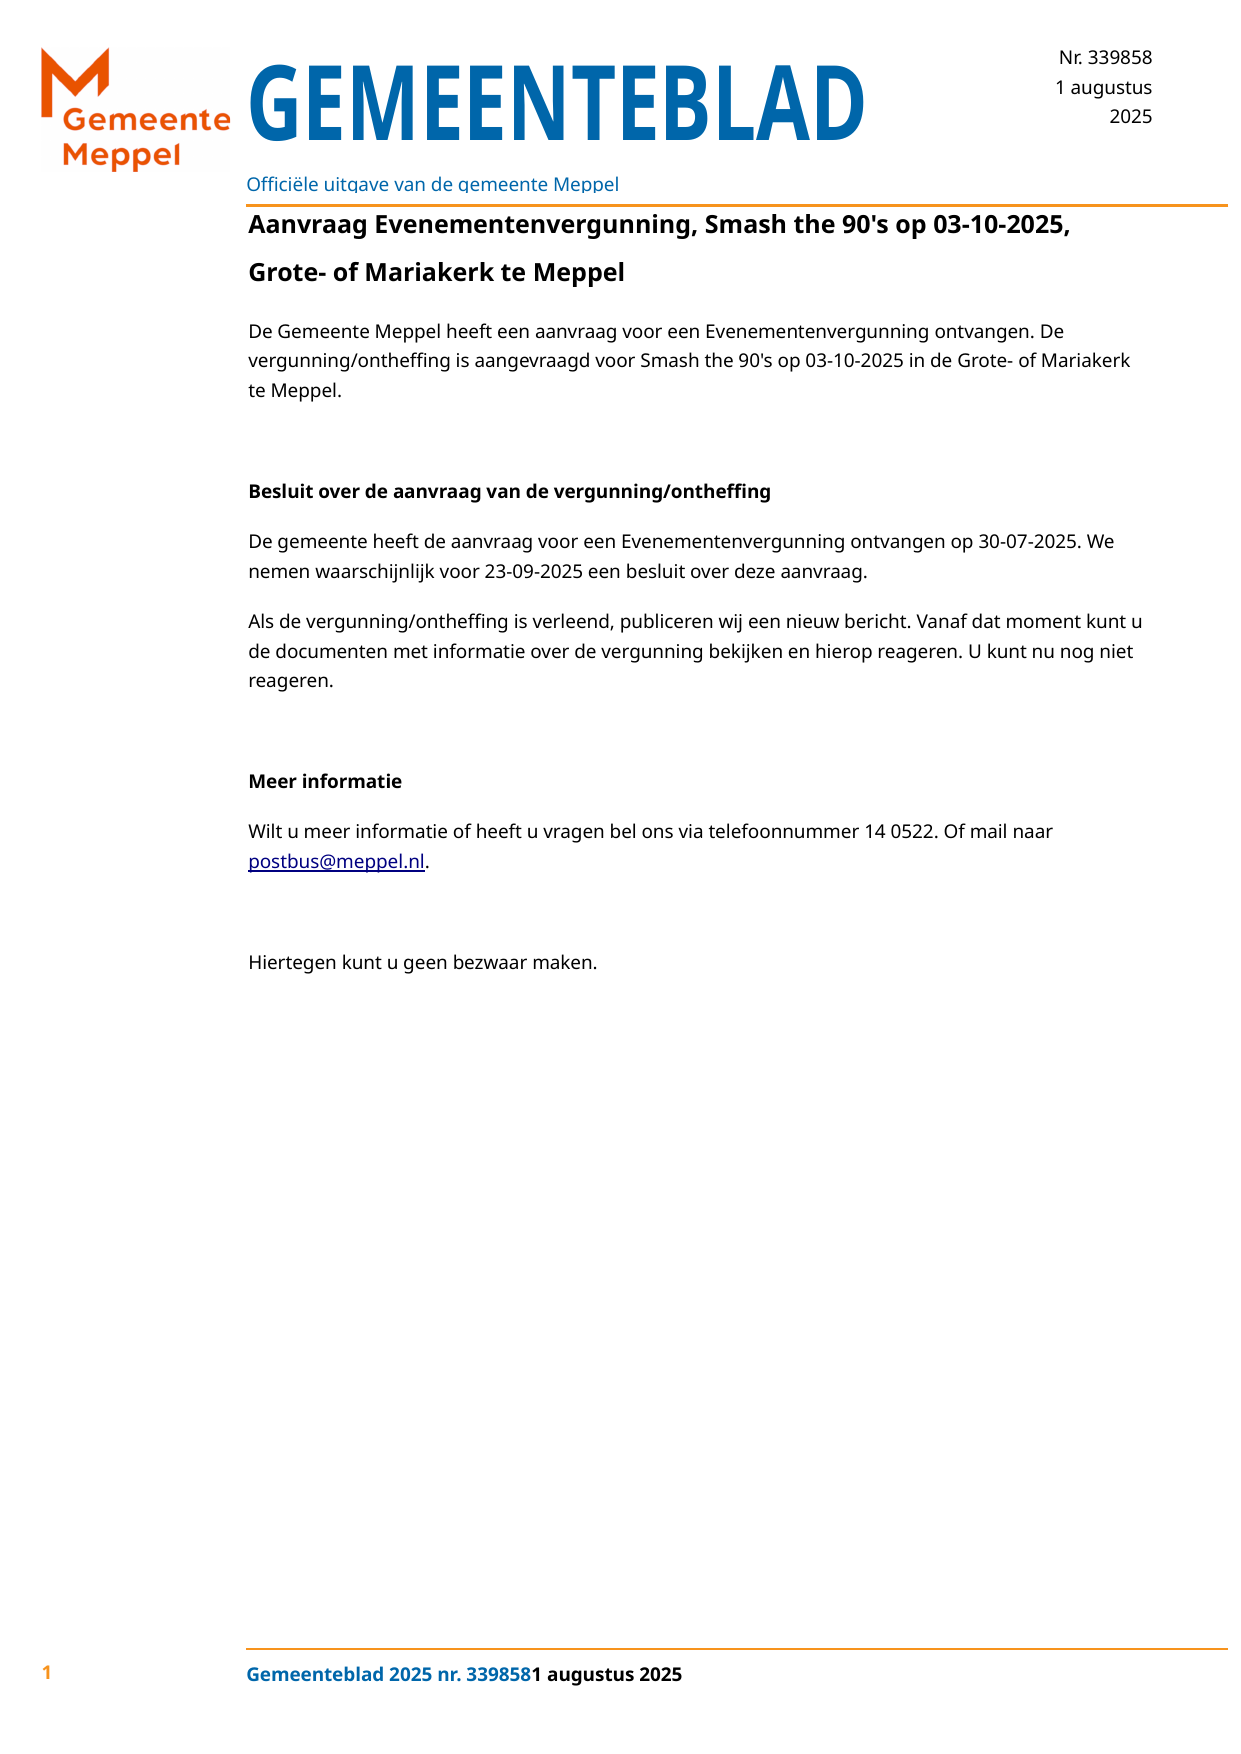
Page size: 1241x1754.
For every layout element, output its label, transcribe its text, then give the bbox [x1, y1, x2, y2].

text De Gemeente Meppel heeft een aanvraag voor een Evenementenvergunning ontvangen. De vergunning/ontheffing is aangevraagd voor Smash the 90's op 03-10-2025 in de Grote- of Mariakerk te Meppel. [248, 318, 1152, 403]
text Aanvraag Evenementenvergunning, Smash the 90's op 03-10-2025, Grote- of Mariakerk te Meppel [248, 207, 1152, 288]
text Als de vergunning/ontheffing is verleend, publiceren wij een nieuw bericht. Vanaf dat moment kunt u de documenten met informatie over de vergunning bekijken en hierop reageren. U kunt nu nog niet reageren. [248, 608, 1152, 693]
picture [41, 47, 231, 172]
text Meer informatie [248, 768, 1152, 794]
text De gemeente heeft de aanvraag voor een Evenementenvergunning ontvangen op 30-07-2025. We nemen waarschijnlijk voor 23-09-2025 een besluit over deze aanvraag. [248, 528, 1152, 584]
text Wilt u meer informatie of heeft u vragen bel ons via telefoonnummer 14 0522. Of mail naar postbus@meppel.nl. [248, 819, 1152, 874]
text Besluit over de aanvraag van de vergunning/ontheffing [248, 478, 1152, 504]
text Hiertegen kunt u geen bezwaar maken. [248, 949, 1152, 975]
